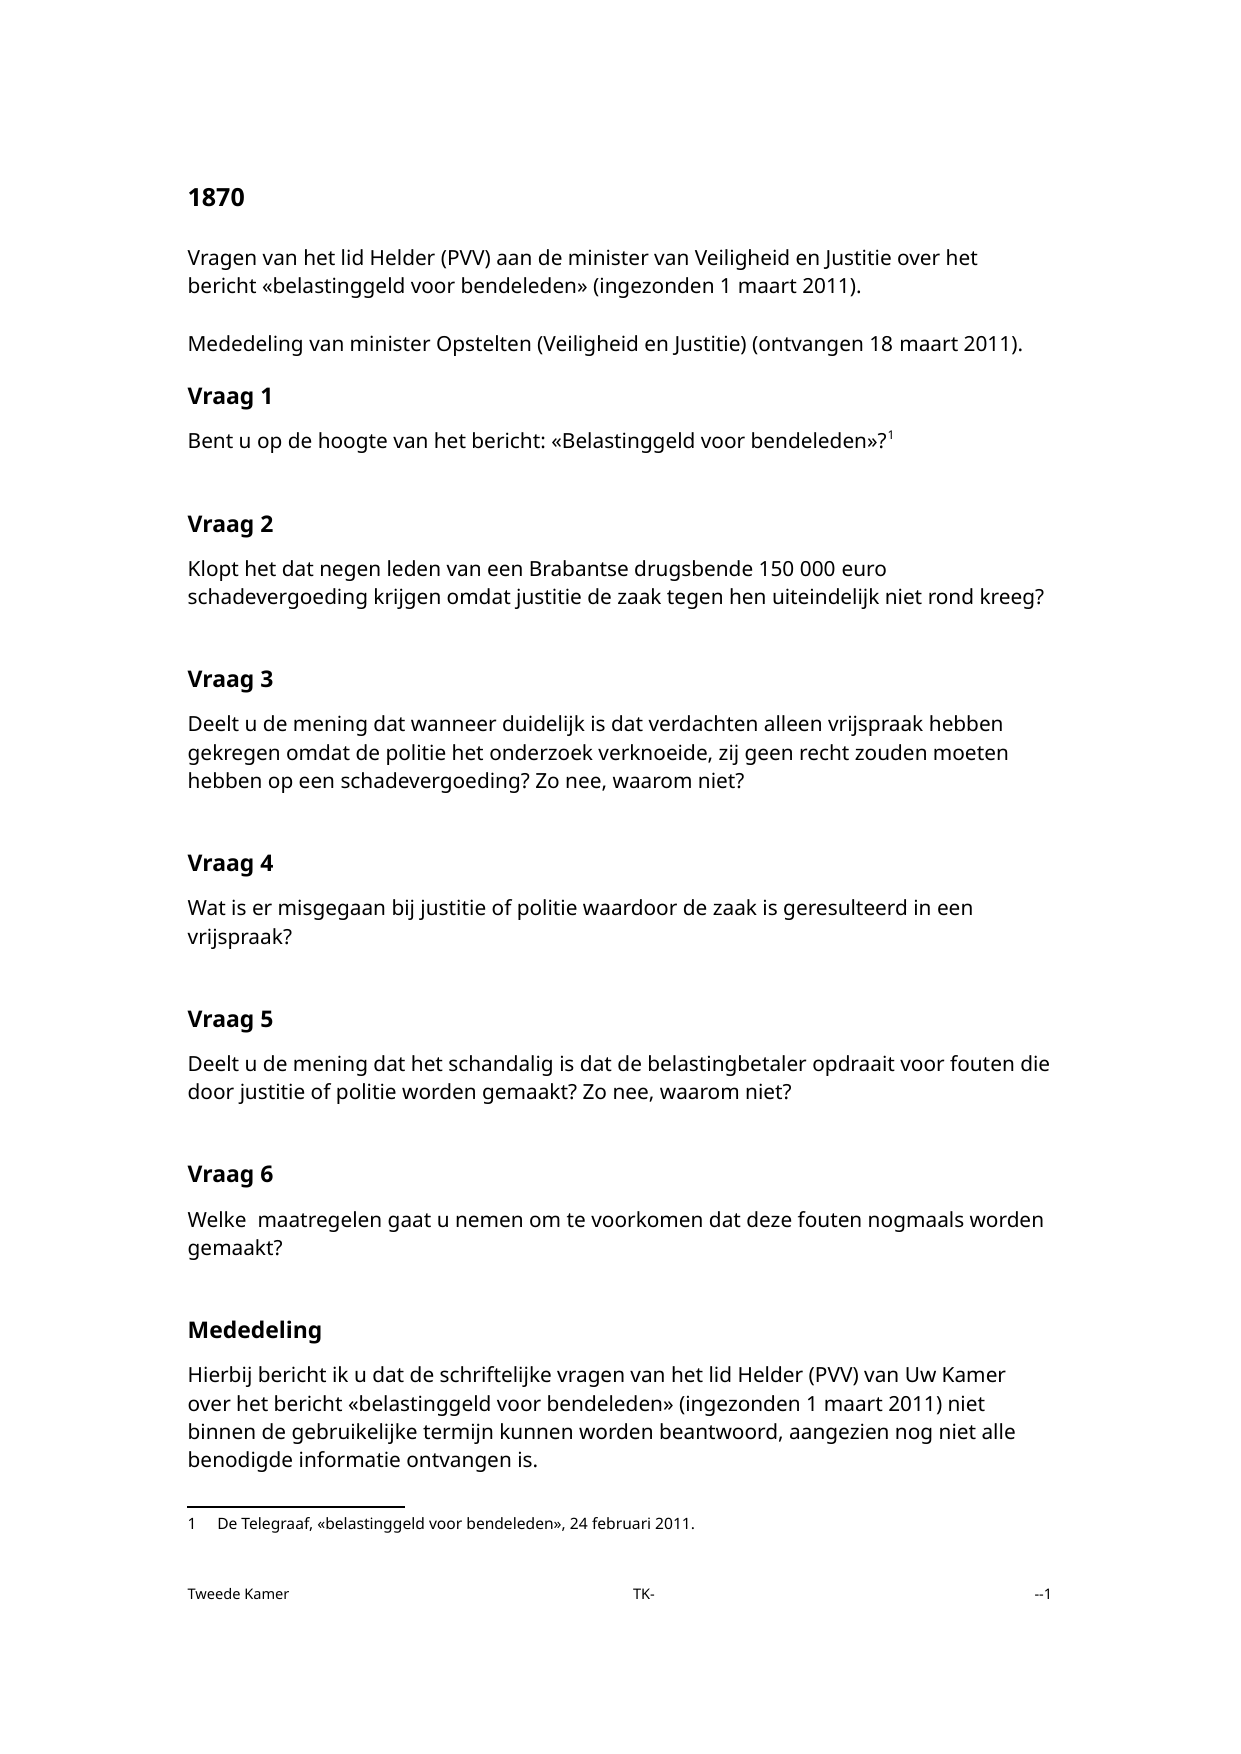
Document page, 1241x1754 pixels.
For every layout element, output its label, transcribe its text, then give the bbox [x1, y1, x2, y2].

text Vragen van het lid Helder (PVV) aan de minister van Veiligheid en Justitie over het bericht «belastinggeld voor bendeleden» (ingezonden 1 maart 2011). [187, 243, 1053, 300]
subtitle Vraag 3 [187, 663, 1053, 694]
subtitle Vraag 1 [187, 380, 1053, 412]
text De Telegraaf, «belastinggeld voor bendeleden», 24 februari 2011. [187, 1506, 1053, 1534]
text Hierbij bericht ik u dat de schriftelijke vragen van het lid Helder (PVV) van Uw Kamer over het bericht «belastinggeld voor bendeleden» (ingezonden 1 maart 2011) niet binnen de gebruikelijke termijn kunnen worden beantwoord, aangezien nog niet alle benodigde informatie ontvangen is. [187, 1360, 1053, 1474]
subtitle Vraag 6 [187, 1158, 1053, 1190]
text Mededeling van minister Opstelten (Veiligheid en Justitie) (ontvangen 18 maart 2011). [187, 329, 1053, 358]
subtitle Vraag 2 [187, 507, 1053, 539]
subtitle Vraag 4 [187, 847, 1053, 878]
subtitle Mededeling [187, 1314, 1053, 1345]
text Deelt u de mening dat het schandalig is dat de belastingbetaler opdraait voor fouten die door justitie of politie worden gemaakt? Zo nee, waarom niet? [187, 1049, 1053, 1106]
text Bent u op de hoogte van het bericht: «Belastinggeld voor bendeleden»? [187, 427, 1053, 455]
text 1870 [187, 179, 1053, 213]
text Wat is er misgegaan bij justitie of politie waardoor de zaak is geresulteerd in een vrijspraak? [187, 893, 1053, 950]
text Klopt het dat negen leden van een Brabantse drugsbende 150 000 euro schadevergoeding krijgen omdat justitie de zaak tegen hen uiteindelijk niet rond kreeg? [187, 554, 1053, 611]
subtitle Vraag 5 [187, 1003, 1053, 1034]
text Welke maatregelen gaat u nemen om te voorkomen dat deze fouten nogmaals worden gemaakt? [187, 1205, 1053, 1262]
text Deelt u de mening dat wanneer duidelijk is dat verdachten alleen vrijspraak hebben gekregen omdat de politie het onderzoek verknoeide, zij geen recht zouden moeten hebben op een schadevergoeding? Zo nee, waarom niet? [187, 709, 1053, 795]
